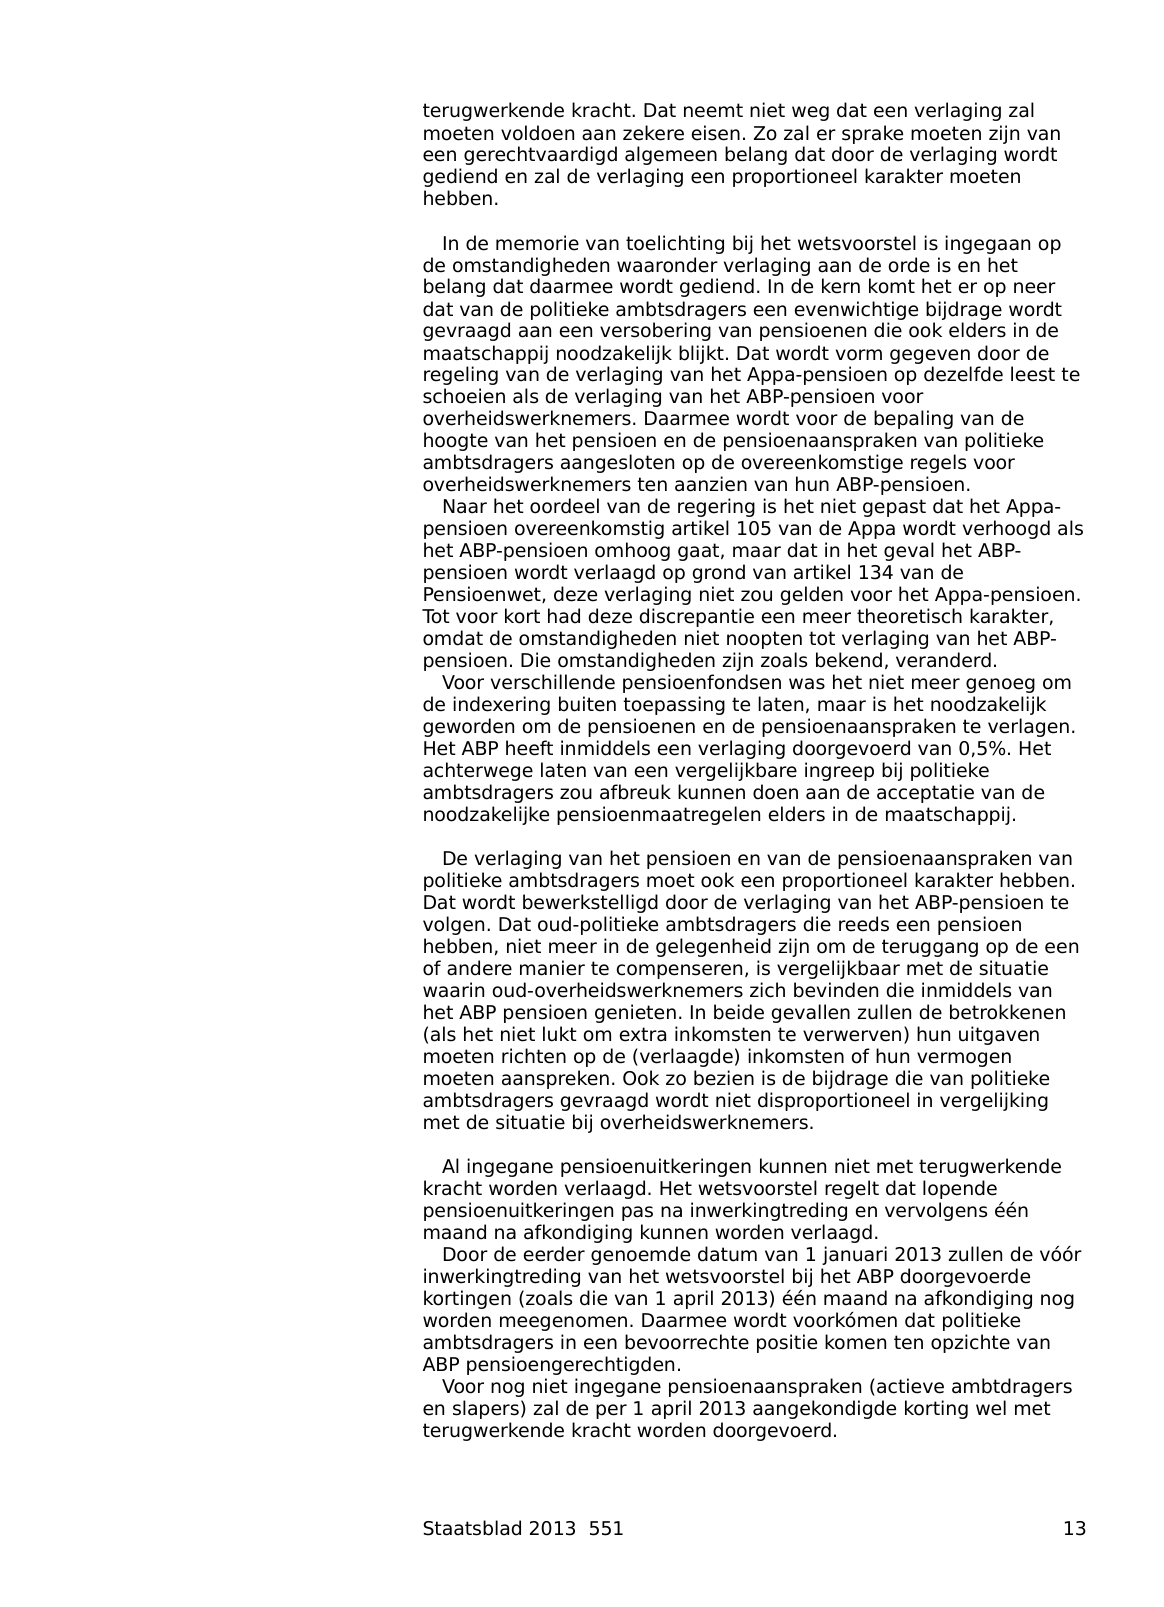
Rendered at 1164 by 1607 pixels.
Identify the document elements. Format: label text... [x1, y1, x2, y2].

text Door de eerder genoemde datum van 1 januari 2013 zullen de vóór inwerkingtreding van het wetsvoorstel bij het ABP doorgevoerde kortingen (zoals die van 1 april 2013) één maand na afkondiging nog worden meegenomen. Daarmee wordt voorkómen dat politieke ambtsdragers in een bevoorrechte positie komen ten opzichte van ABP pensioengerechtigden. [422, 1244, 1087, 1376]
text Voor verschillende pensioenfondsen was het niet meer genoeg om de indexering buiten toepassing te laten, maar is het noodzakelijk geworden om de pensioenen en de pensioenaanspraken te verlagen. Het ABP heeft inmiddels een verlaging doorgevoerd van 0,5%. Het achterwege laten van een vergelijkbare ingreep bij politieke ambtsdragers zou afbreuk kunnen doen aan de acceptatie van de noodzakelijke pensioenmaatregelen elders in de maatschappij. [422, 672, 1087, 826]
text terugwerkende kracht. Dat neemt niet weg dat een verlaging zal moeten voldoen aan zekere eisen. Zo zal er sprake moeten zijn van een gerechtvaardigd algemeen belang dat door de verlaging wordt gediend en zal de verlaging een proportioneel karakter moeten hebben. [422, 100, 1087, 210]
text Al ingegane pensioenuitkeringen kunnen niet met terugwerkende kracht worden verlaagd. Het wetsvoorstel regelt dat lopende pensioenuitkeringen pas na inwerkingtreding en vervolgens één maand na afkondiging kunnen worden verlaagd. [422, 1156, 1087, 1244]
text De verlaging van het pensioen en van de pensioenaanspraken van politieke ambtsdragers moet ook een proportioneel karakter hebben. Dat wordt bewerkstelligd door de verlaging van het ABP-pensioen te volgen. Dat oud-politieke ambtsdragers die reeds een pensioen hebben, niet meer in de gelegenheid zijn om de teruggang op de een of andere manier te compenseren, is vergelijkbaar met de situatie waarin oud-overheidswerknemers zich bevinden die inmiddels van het ABP pensioen genieten. In beide gevallen zullen de betrokkenen (als het niet lukt om extra inkomsten te verwerven) hun uitgaven moeten richten op de (verlaagde) inkomsten of hun vermogen moeten aanspreken. Ook zo bezien is de bijdrage die van politieke ambtsdragers gevraagd wordt niet disproportioneel in vergelijking met de situatie bij overheidswerknemers. [422, 848, 1087, 1134]
text Voor nog niet ingegane pensioenaanspraken (actieve ambtdragers en slapers) zal de per 1 april 2013 aangekondigde korting wel met terugwerkende kracht worden doorgevoerd. [422, 1376, 1087, 1442]
text Naar het oordeel van de regering is het niet gepast dat het Appa-pensioen overeenkomstig artikel 105 van de Appa wordt verhoogd als het ABP-pensioen omhoog gaat, maar dat in het geval het ABP-pensioen wordt verlaagd op grond van artikel 134 van de Pensioenwet, deze verlaging niet zou gelden voor het Appa-pensioen. Tot voor kort had deze discrepantie een meer theoretisch karakter, omdat de omstandigheden niet noopten tot verlaging van het ABP-pensioen. Die omstandigheden zijn zoals bekend, veranderd. [422, 496, 1087, 672]
text In de memorie van toelichting bij het wetsvoorstel is ingegaan op de omstandigheden waaronder verlaging aan de orde is en het belang dat daarmee wordt gediend. In de kern komt het er op neer dat van de politieke ambtsdragers een evenwichtige bijdrage wordt gevraagd aan een versobering van pensioenen die ook elders in de maatschappij noodzakelijk blijkt. Dat wordt vorm gegeven door de regeling van de verlaging van het Appa-pensioen op dezelfde leest te schoeien als de verlaging van het ABP-pensioen voor overheidswerknemers. Daarmee wordt voor de bepaling van de hoogte van het pensioen en de pensioenaanspraken van politieke ambtsdragers aangesloten op de overeenkomstige regels voor overheidswerknemers ten aanzien van hun ABP-pensioen. [422, 232, 1087, 496]
